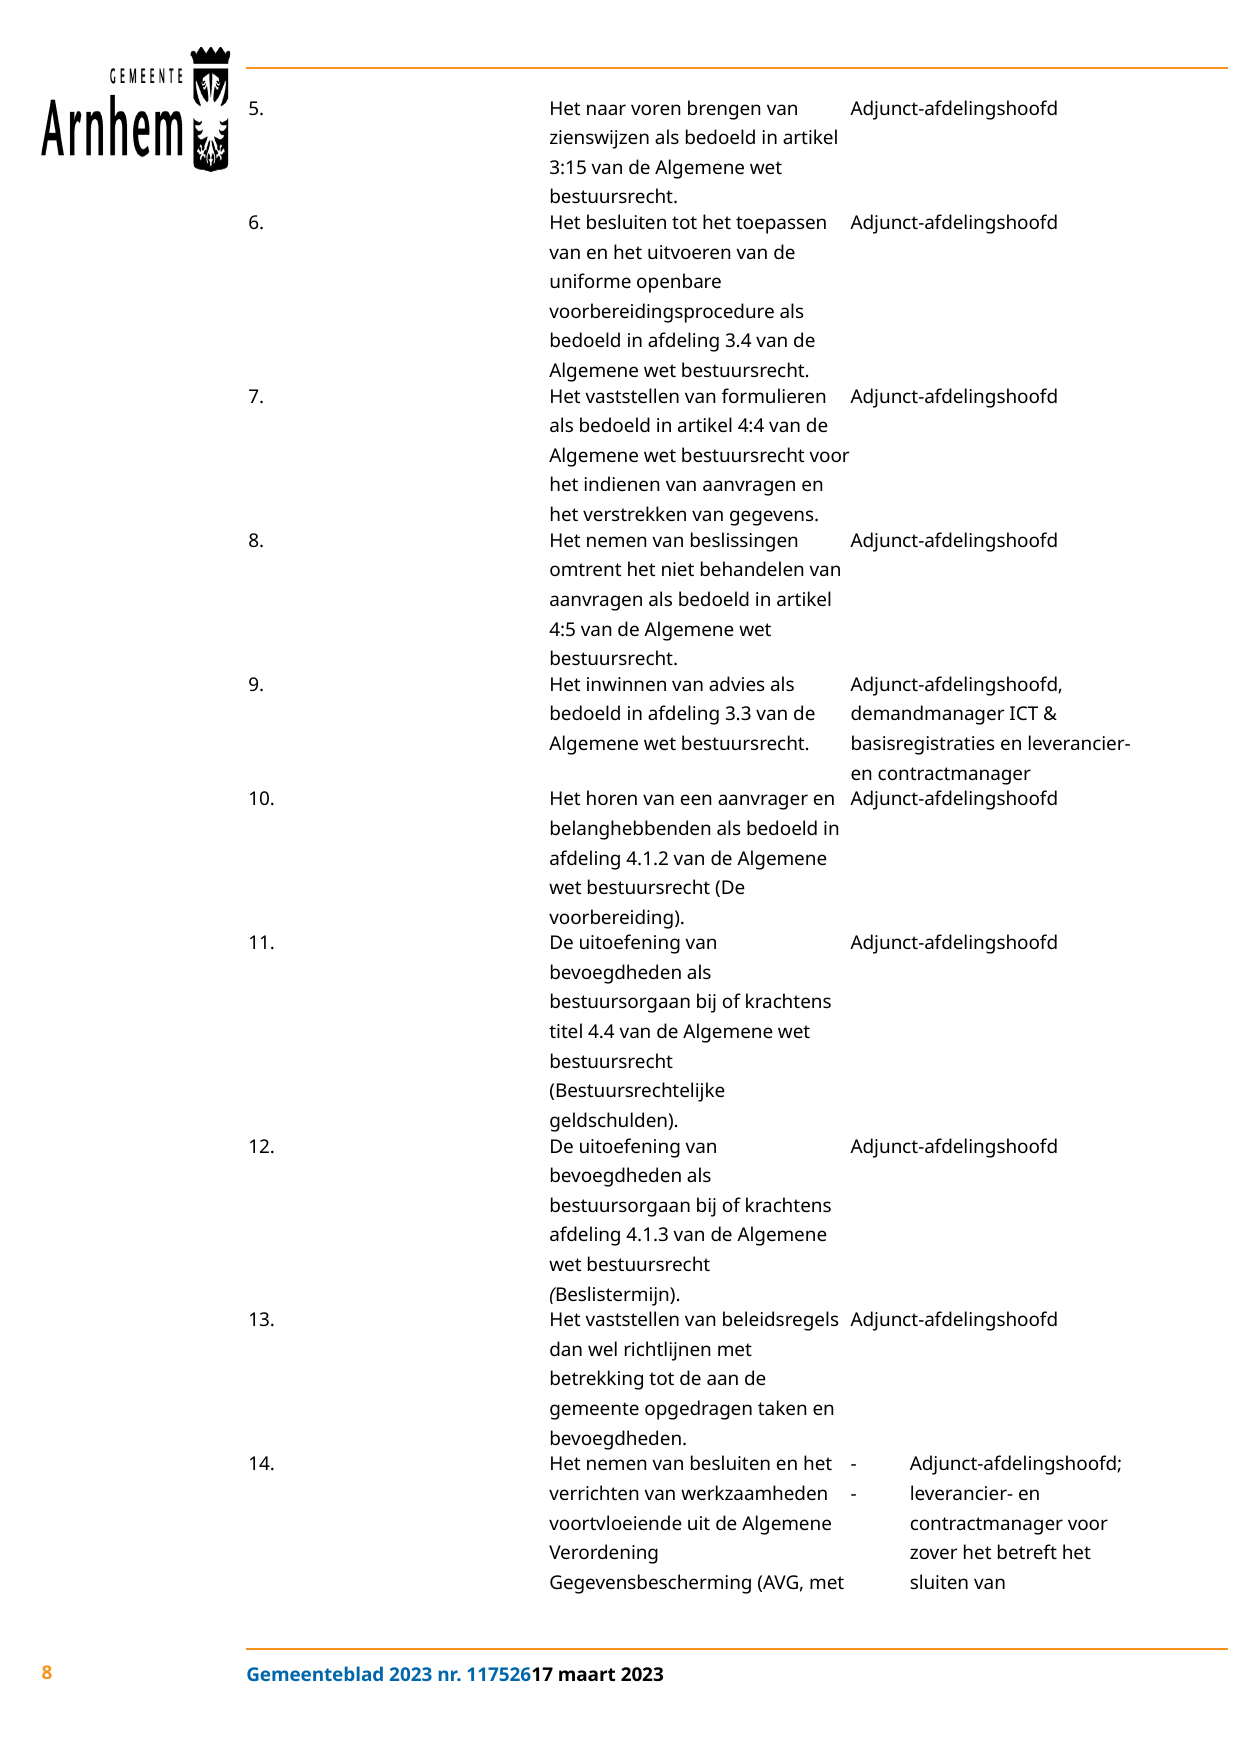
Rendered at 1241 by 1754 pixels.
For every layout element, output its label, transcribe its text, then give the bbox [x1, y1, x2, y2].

table_cell Adjunct-afdelingshoofd [850, 95, 1152, 209]
table_cell Het nemen van beslissingen omtrent het niet behandelen van aanvragen als bedoeld in artikel 4:5 van de Algemene wet bestuursrecht. [549, 527, 850, 671]
table_cell Adjunct-afdelingshoofd [850, 930, 1152, 1133]
table_cell [248, 930, 549, 1133]
table_cell Adjunct-afdelingshoofd, demandmanager ICT & basisregistraties en leverancier- en contractmanager [850, 671, 1152, 786]
table_cell De uitoefening van bevoegdheden als bestuursorgaan bij of krachtens afdeling 4.1.3 van de Algemene wet bestuursrecht (Beslistermijn). [549, 1133, 850, 1306]
table_cell Adjunct-afdelingshoofd [850, 383, 1152, 527]
table_cell Adjunct-afdelingshoofd [850, 786, 1152, 929]
table_cell Adjunct-afdelingshoofd; leverancier- en contractmanager voor zover het betreft het sluiten van [850, 1451, 1152, 1594]
table_cell Het vaststellen van formulieren als bedoeld in artikel 4:4 van de Algemene wet bestuursrecht voor het indienen van aanvragen en het verstrekken van gegevens. [549, 383, 850, 527]
table_cell [248, 671, 549, 786]
table_cell Het nemen van besluiten en het verrichten van werkzaamheden voortvloeiende uit de Algemene Verordening Gegevensbescherming (AVG, met [549, 1451, 850, 1594]
table_cell Adjunct-afdelingshoofd [850, 1306, 1152, 1451]
table_cell [248, 1306, 549, 1451]
table_cell [248, 95, 549, 209]
table_cell Het horen van een aanvrager en belanghebbenden als bedoeld in afdeling 4.1.2 van de Algemene wet bestuursrecht (De voorbereiding). [549, 786, 850, 929]
table_cell Adjunct-afdelingshoofd [850, 527, 1152, 671]
table_cell Adjunct-afdelingshoofd [850, 209, 1152, 383]
table_cell Het vaststellen van beleidsregels dan wel richtlijnen met betrekking tot de aan de gemeente opgedragen taken en bevoegdheden. [549, 1306, 850, 1451]
table_cell [248, 786, 549, 929]
table_cell Het besluiten tot het toepassen van en het uitvoeren van de uniforme openbare voorbereidingsprocedure als bedoeld in afdeling 3.4 van de Algemene wet bestuursrecht. [549, 209, 850, 383]
table_cell [248, 1451, 549, 1594]
table_cell Adjunct-afdelingshoofd [850, 1133, 1152, 1306]
table_cell [248, 209, 549, 383]
table_cell [248, 383, 549, 527]
table_cell De uitoefening van bevoegdheden als bestuursorgaan bij of krachtens titel 4.4 van de Algemene wet bestuursrecht (Bestuursrechtelijke geldschulden). [549, 930, 850, 1133]
table_cell Het inwinnen van advies als bedoeld in afdeling 3.3 van de Algemene wet bestuursrecht. [549, 671, 850, 786]
picture [41, 47, 231, 172]
table_cell Het naar voren brengen van zienswijzen als bedoeld in artikel 3:15 van de Algemene wet bestuursrecht. [549, 95, 850, 209]
table_cell [248, 1133, 549, 1306]
table_cell [248, 527, 549, 671]
